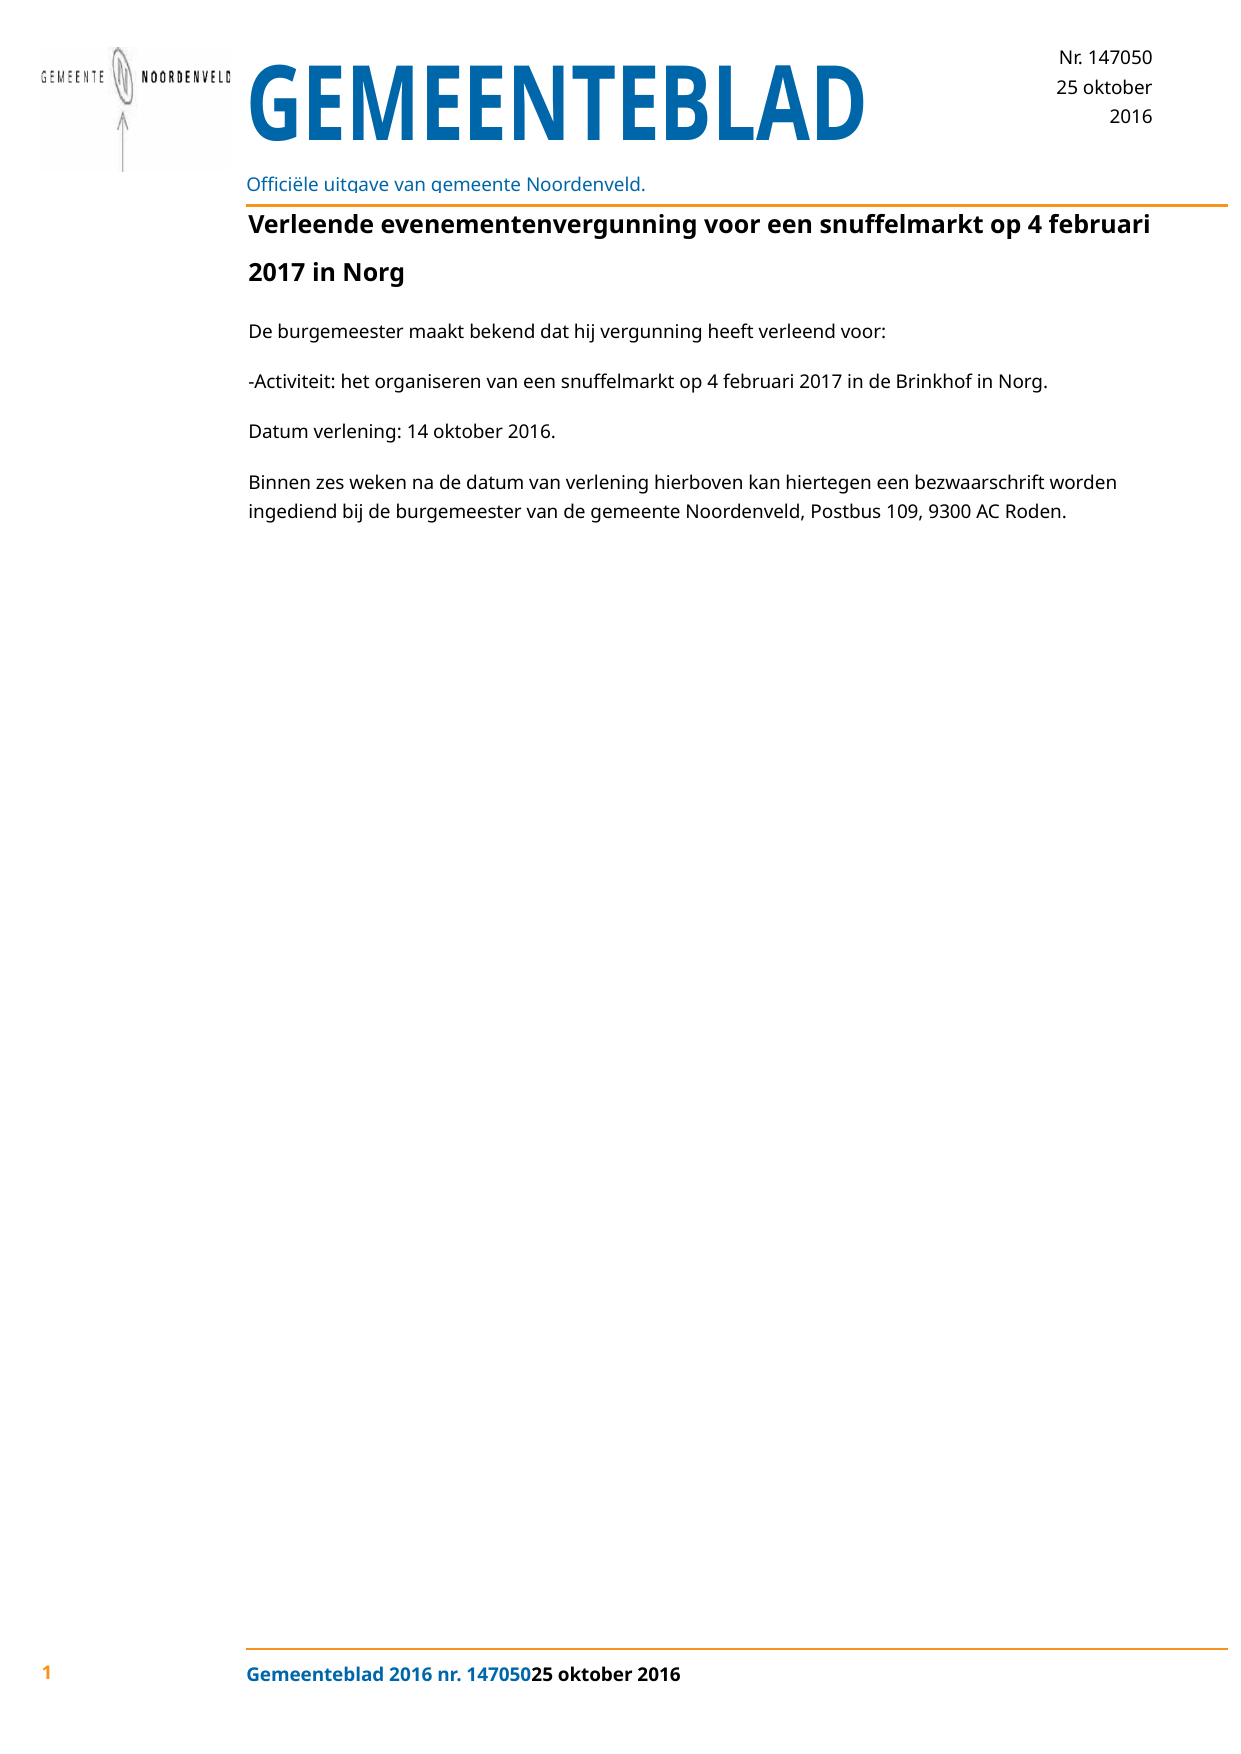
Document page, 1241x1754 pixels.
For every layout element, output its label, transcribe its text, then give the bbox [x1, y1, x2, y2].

picture [41, 47, 231, 172]
text Verleende evenementenvergunning voor een snuffelmarkt op 4 februari 2017 in Norg [248, 207, 1152, 288]
text Datum verlening: 14 oktober 2016. [248, 419, 1152, 444]
text -Activiteit: het organiseren van een snuffelmarkt op 4 februari 2017 in de Brinkhof in Norg. [248, 368, 1152, 394]
text De burgemeester maakt bekend dat hij vergunning heeft verleend voor: [248, 318, 1152, 344]
text Binnen zes weken na de datum van verlening hierboven kan hiertegen een bezwaarschrift worden ingediend bij de burgemeester van de gemeente Noordenveld, Postbus 109, 9300 AC Roden. [248, 469, 1152, 524]
